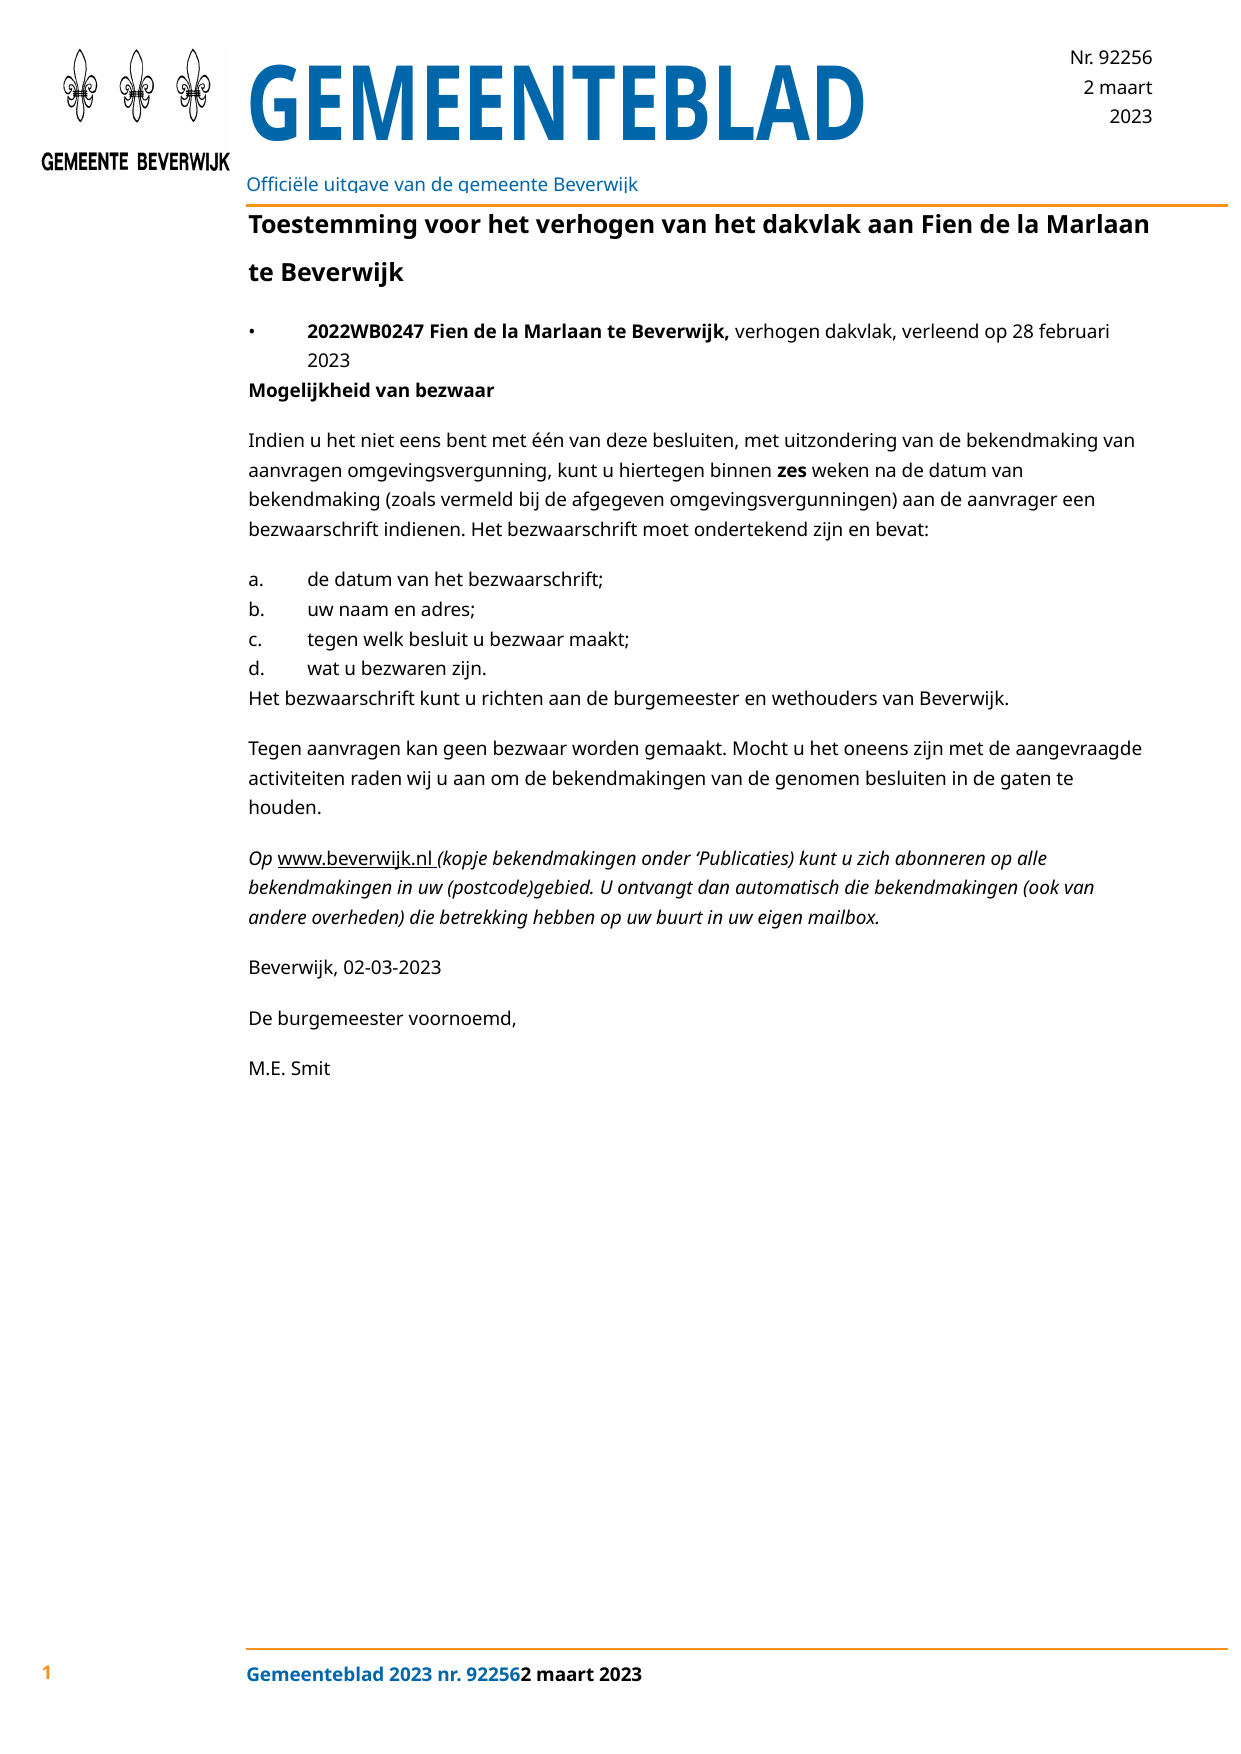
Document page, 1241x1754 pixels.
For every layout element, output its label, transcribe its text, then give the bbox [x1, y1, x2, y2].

list wat u bezwaren zijn. [248, 655, 1152, 681]
text Mogelijkheid van bezwaar [248, 377, 1152, 403]
text Tegen aanvragen kan geen bezwaar worden gemaakt. Mocht u het oneens zijn met de aangevraagde activiteiten raden wij u aan om de bekendmakingen van de genomen besluiten in de gaten te houden. [248, 735, 1152, 820]
list uw naam en adres; [248, 596, 1152, 622]
text Toestemming voor het verhogen van het dakvlak aan Fien de la Marlaan te Beverwijk [248, 207, 1152, 288]
text De burgemeester voornoemd, [248, 1005, 1152, 1031]
list tegen welk besluit u bezwaar maakt; [248, 626, 1152, 652]
list de datum van het bezwaarschrift; [248, 567, 1152, 592]
text Het bezwaarschrift kunt u richten aan de burgemeester en wethouders van Beverwijk. [248, 685, 1152, 711]
text M.E. Smit [248, 1055, 1152, 1081]
text Op www.beverwijk.nl (kopje bekendmakingen onder ‘Publicaties) kunt u zich abonneren op alle bekendmakingen in uw (postcode)gebied. U ontvangt dan automatisch die bekendmakingen (ook van andere overheden) die betrekking hebben op uw buurt in uw eigen mailbox. [248, 845, 1152, 930]
text Indien u het niet eens bent met één van deze besluiten, met uitzondering van de bekendmaking van aanvragen omgevingsvergunning, kunt u hiertegen binnen zes weken na de datum van bekendmaking (zoals vermeld bij de afgegeven omgevingsvergunningen) aan de aanvrager een bezwaarschrift indienen. Het bezwaarschrift moet ondertekend zijn en bevat: [248, 427, 1152, 542]
list 2022WB0247 Fien de la Marlaan te Beverwijk, verhogen dakvlak, verleend op 28 februari 2023 [248, 318, 1152, 373]
picture [41, 47, 231, 172]
text Beverwijk, 02-03-2023 [248, 954, 1152, 980]
